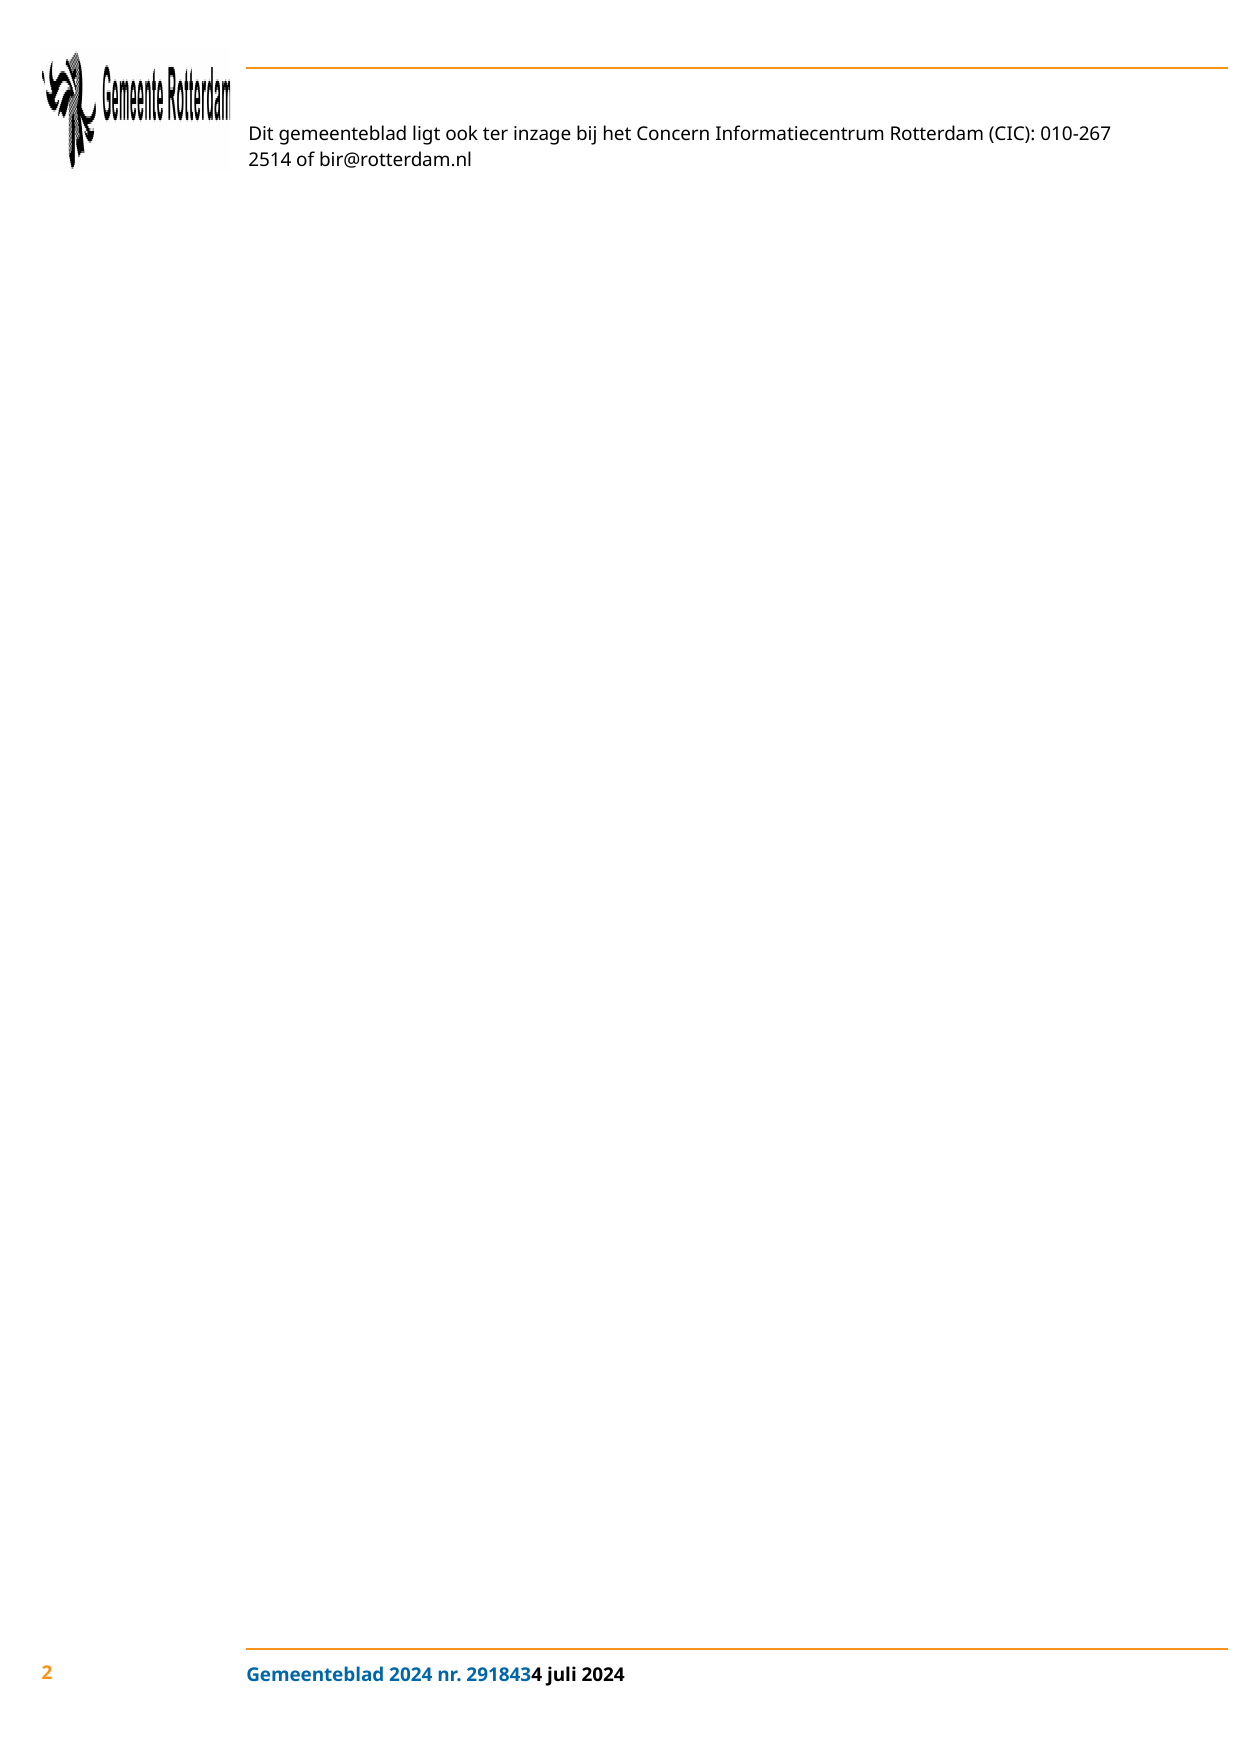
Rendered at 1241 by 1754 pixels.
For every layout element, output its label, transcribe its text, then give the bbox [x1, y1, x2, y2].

picture [41, 47, 231, 172]
text Dit gemeenteblad ligt ook ter inzage bij het Concern Informatiecentrum Rotterdam (CIC): 010-267 2514 of bir@rotterdam.nl [248, 121, 1152, 172]
